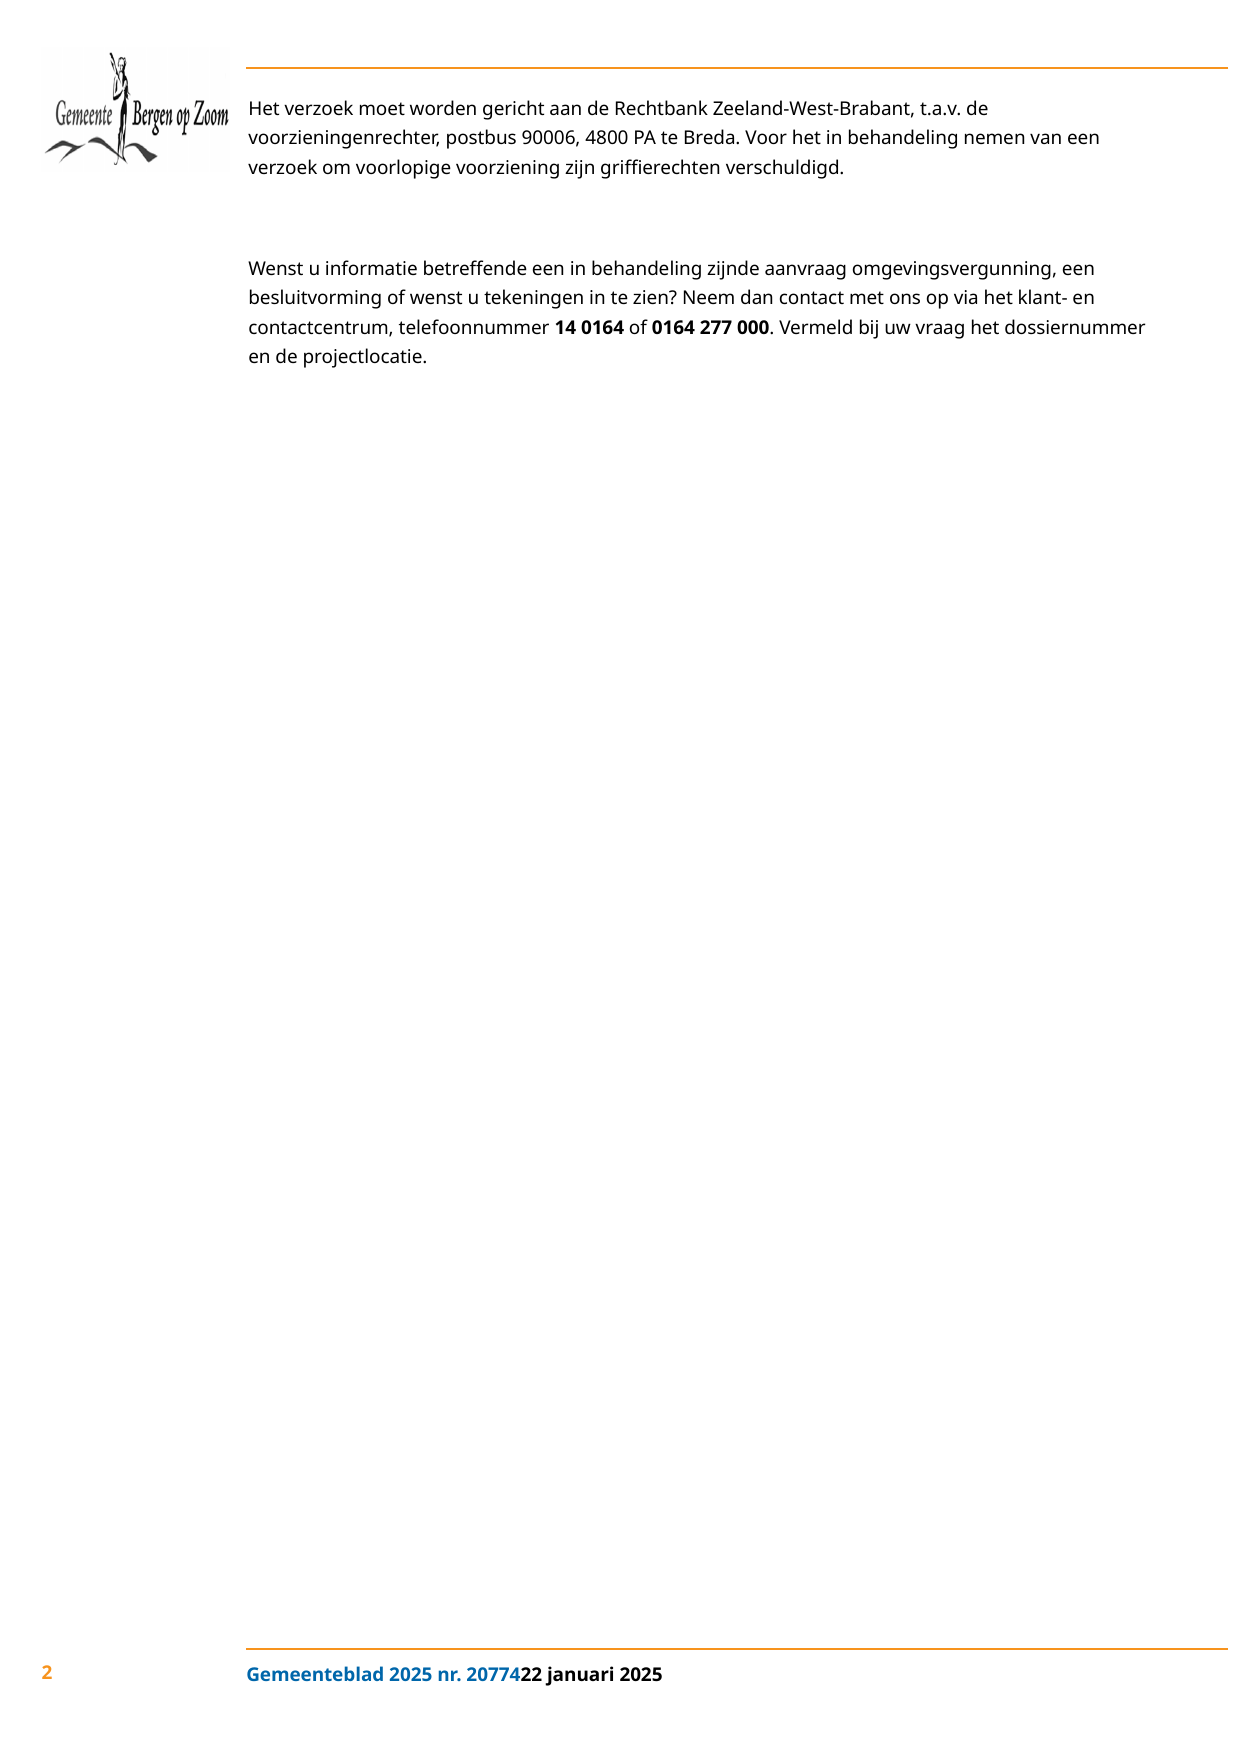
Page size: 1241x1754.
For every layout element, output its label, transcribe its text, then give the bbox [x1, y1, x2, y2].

picture [41, 47, 231, 172]
text Wenst u informatie betreffende een in behandeling zijnde aanvraag omgevingsvergunning, een besluitvorming of wenst u tekeningen in te zien? Neem dan contact met ons op via het klant- en contactcentrum, telefoonnummer 14 0164 of 0164 277 000. Vermeld bij uw vraag het dossiernummer en de projectlocatie. [248, 255, 1152, 369]
text Het verzoek moet worden gericht aan de Rechtbank Zeeland-West-Brabant, t.a.v. de voorzieningenrechter, postbus 90006, 4800 PA te Breda. Voor het in behandeling nemen van een verzoek om voorlopige voorziening zijn griffierechten verschuldigd. [248, 95, 1152, 180]
